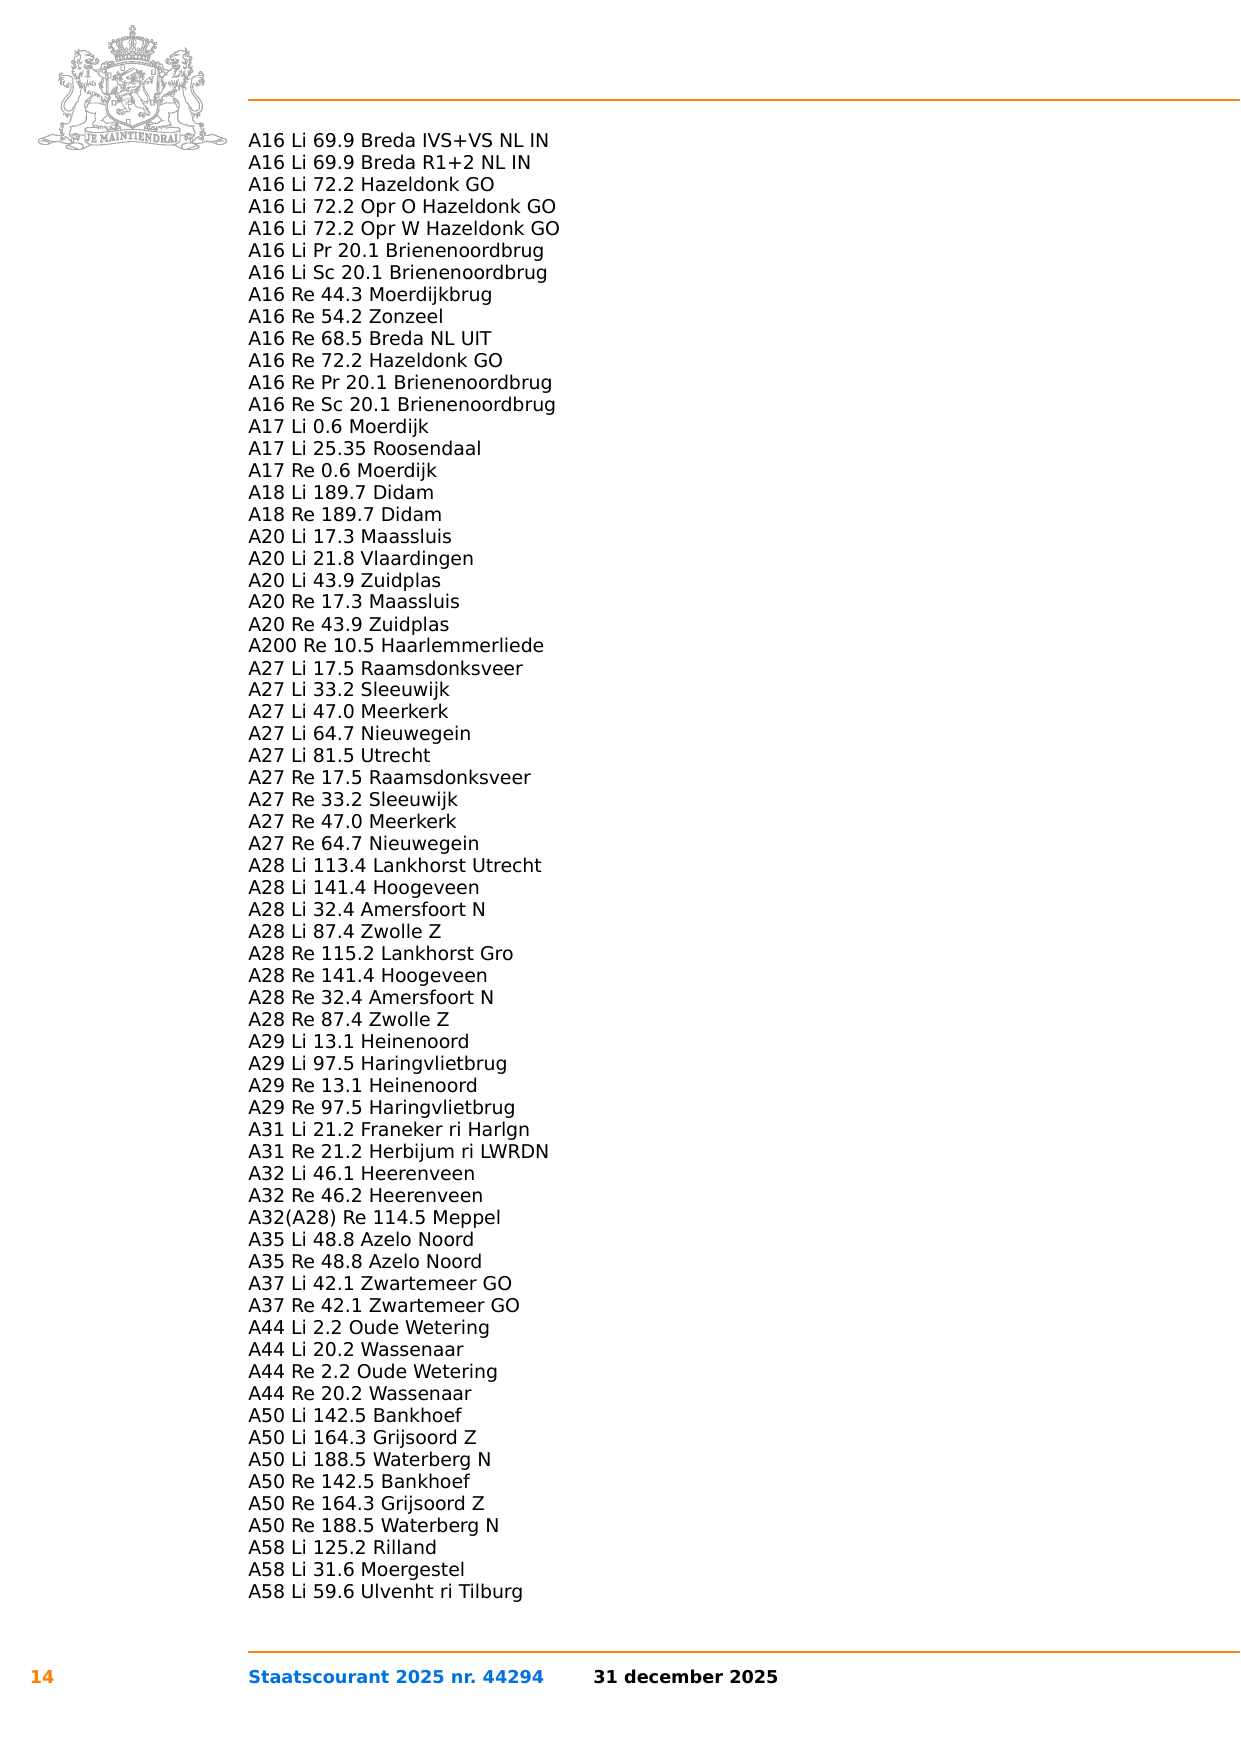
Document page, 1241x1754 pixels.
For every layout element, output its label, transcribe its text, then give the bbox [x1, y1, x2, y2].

text A44 Re 20.2 Wassenaar [248, 1383, 1163, 1405]
text A20 Re 17.3 Maassluis [248, 591, 1163, 613]
text A28 Li 113.4 Lankhorst Utrecht [248, 855, 1163, 877]
text A28 Li 141.4 Hoogeveen [248, 877, 1163, 899]
text A28 Re 87.4 Zwolle Z [248, 1009, 1163, 1031]
text A20 Re 43.9 Zuidplas [248, 613, 1163, 635]
text A44 Re 2.2 Oude Wetering [248, 1361, 1163, 1383]
text A18 Re 189.7 Didam [248, 503, 1163, 526]
text A27 Li 81.5 Utrecht [248, 745, 1163, 767]
text A35 Re 48.8 Azelo Noord [248, 1251, 1163, 1273]
text A16 Re 72.2 Hazeldonk GO [248, 350, 1163, 372]
text A28 Re 141.4 Hoogeveen [248, 965, 1163, 987]
text A37 Re 42.1 Zwartemeer GO [248, 1295, 1163, 1317]
text A58 Li 31.6 Moergestel [248, 1558, 1163, 1581]
text A31 Re 21.2 Herbijum ri LWRDN [248, 1141, 1163, 1163]
text A20 Li 17.3 Maassluis [248, 526, 1163, 547]
text A16 Li 72.2 Opr O Hazeldonk GO [248, 196, 1163, 218]
text A58 Li 125.2 Rilland [248, 1537, 1163, 1558]
text A37 Li 42.1 Zwartemeer GO [248, 1273, 1163, 1295]
text A28 Li 87.4 Zwolle Z [248, 921, 1163, 943]
text A20 Li 21.8 Vlaardingen [248, 547, 1163, 569]
text A20 Li 43.9 Zuidplas [248, 569, 1163, 591]
text A50 Re 142.5 Bankhoef [248, 1471, 1163, 1493]
text A50 Li 142.5 Bankhoef [248, 1405, 1163, 1427]
text A29 Li 97.5 Haringvlietbrug [248, 1053, 1163, 1075]
text A27 Li 33.2 Sleeuwijk [248, 679, 1163, 701]
text A16 Li Pr 20.1 Brienenoordbrug [248, 240, 1163, 262]
text A44 Li 20.2 Wassenaar [248, 1339, 1163, 1361]
text A50 Re 188.5 Waterberg N [248, 1514, 1163, 1537]
text A27 Re 47.0 Meerkerk [248, 811, 1163, 833]
text A17 Li 0.6 Moerdijk [248, 416, 1163, 438]
text A27 Li 47.0 Meerkerk [248, 701, 1163, 723]
text A16 Li 72.2 Hazeldonk GO [248, 174, 1163, 196]
text A16 Re Sc 20.1 Brienenoordbrug [248, 394, 1163, 416]
text A28 Re 115.2 Lankhorst Gro [248, 943, 1163, 965]
picture [38, 25, 227, 150]
text A16 Li 69.9 Breda IVS+VS NL IN [248, 130, 1163, 152]
text A18 Li 189.7 Didam [248, 482, 1163, 503]
text A28 Re 32.4 Amersfoort N [248, 987, 1163, 1009]
text A58 Li 59.6 Ulvenht ri Tilburg [248, 1581, 1163, 1602]
text A16 Li 69.9 Breda R1+2 NL IN [248, 152, 1163, 174]
text A31 Li 21.2 Franeker ri Harlgn [248, 1119, 1163, 1141]
text A44 Li 2.2 Oude Wetering [248, 1317, 1163, 1339]
text A32(A28) Re 114.5 Meppel [248, 1207, 1163, 1229]
text A16 Re 54.2 Zonzeel [248, 306, 1163, 328]
text A35 Li 48.8 Azelo Noord [248, 1229, 1163, 1251]
text A200 Re 10.5 Haarlemmerliede [248, 635, 1163, 657]
text A16 Re 68.5 Breda NL UIT [248, 328, 1163, 350]
text A27 Re 33.2 Sleeuwijk [248, 789, 1163, 811]
text A32 Re 46.2 Heerenveen [248, 1185, 1163, 1207]
text A29 Re 97.5 Haringvlietbrug [248, 1097, 1163, 1119]
text A29 Li 13.1 Heinenoord [248, 1031, 1163, 1053]
text A16 Li 72.2 Opr W Hazeldonk GO [248, 218, 1163, 240]
text A16 Li Sc 20.1 Brienenoordbrug [248, 262, 1163, 284]
text A27 Re 17.5 Raamsdonksveer [248, 767, 1163, 789]
text A16 Re 44.3 Moerdijkbrug [248, 284, 1163, 306]
text A50 Li 188.5 Waterberg N [248, 1449, 1163, 1471]
text A27 Li 17.5 Raamsdonksveer [248, 657, 1163, 679]
text A17 Li 25.35 Roosendaal [248, 438, 1163, 459]
text A17 Re 0.6 Moerdijk [248, 459, 1163, 482]
text A50 Re 164.3 Grijsoord Z [248, 1493, 1163, 1514]
text A50 Li 164.3 Grijsoord Z [248, 1427, 1163, 1449]
text A32 Li 46.1 Heerenveen [248, 1163, 1163, 1185]
text A16 Re Pr 20.1 Brienenoordbrug [248, 372, 1163, 394]
text A28 Li 32.4 Amersfoort N [248, 899, 1163, 921]
text A27 Re 64.7 Nieuwegein [248, 833, 1163, 855]
text A29 Re 13.1 Heinenoord [248, 1075, 1163, 1097]
text A27 Li 64.7 Nieuwegein [248, 723, 1163, 745]
